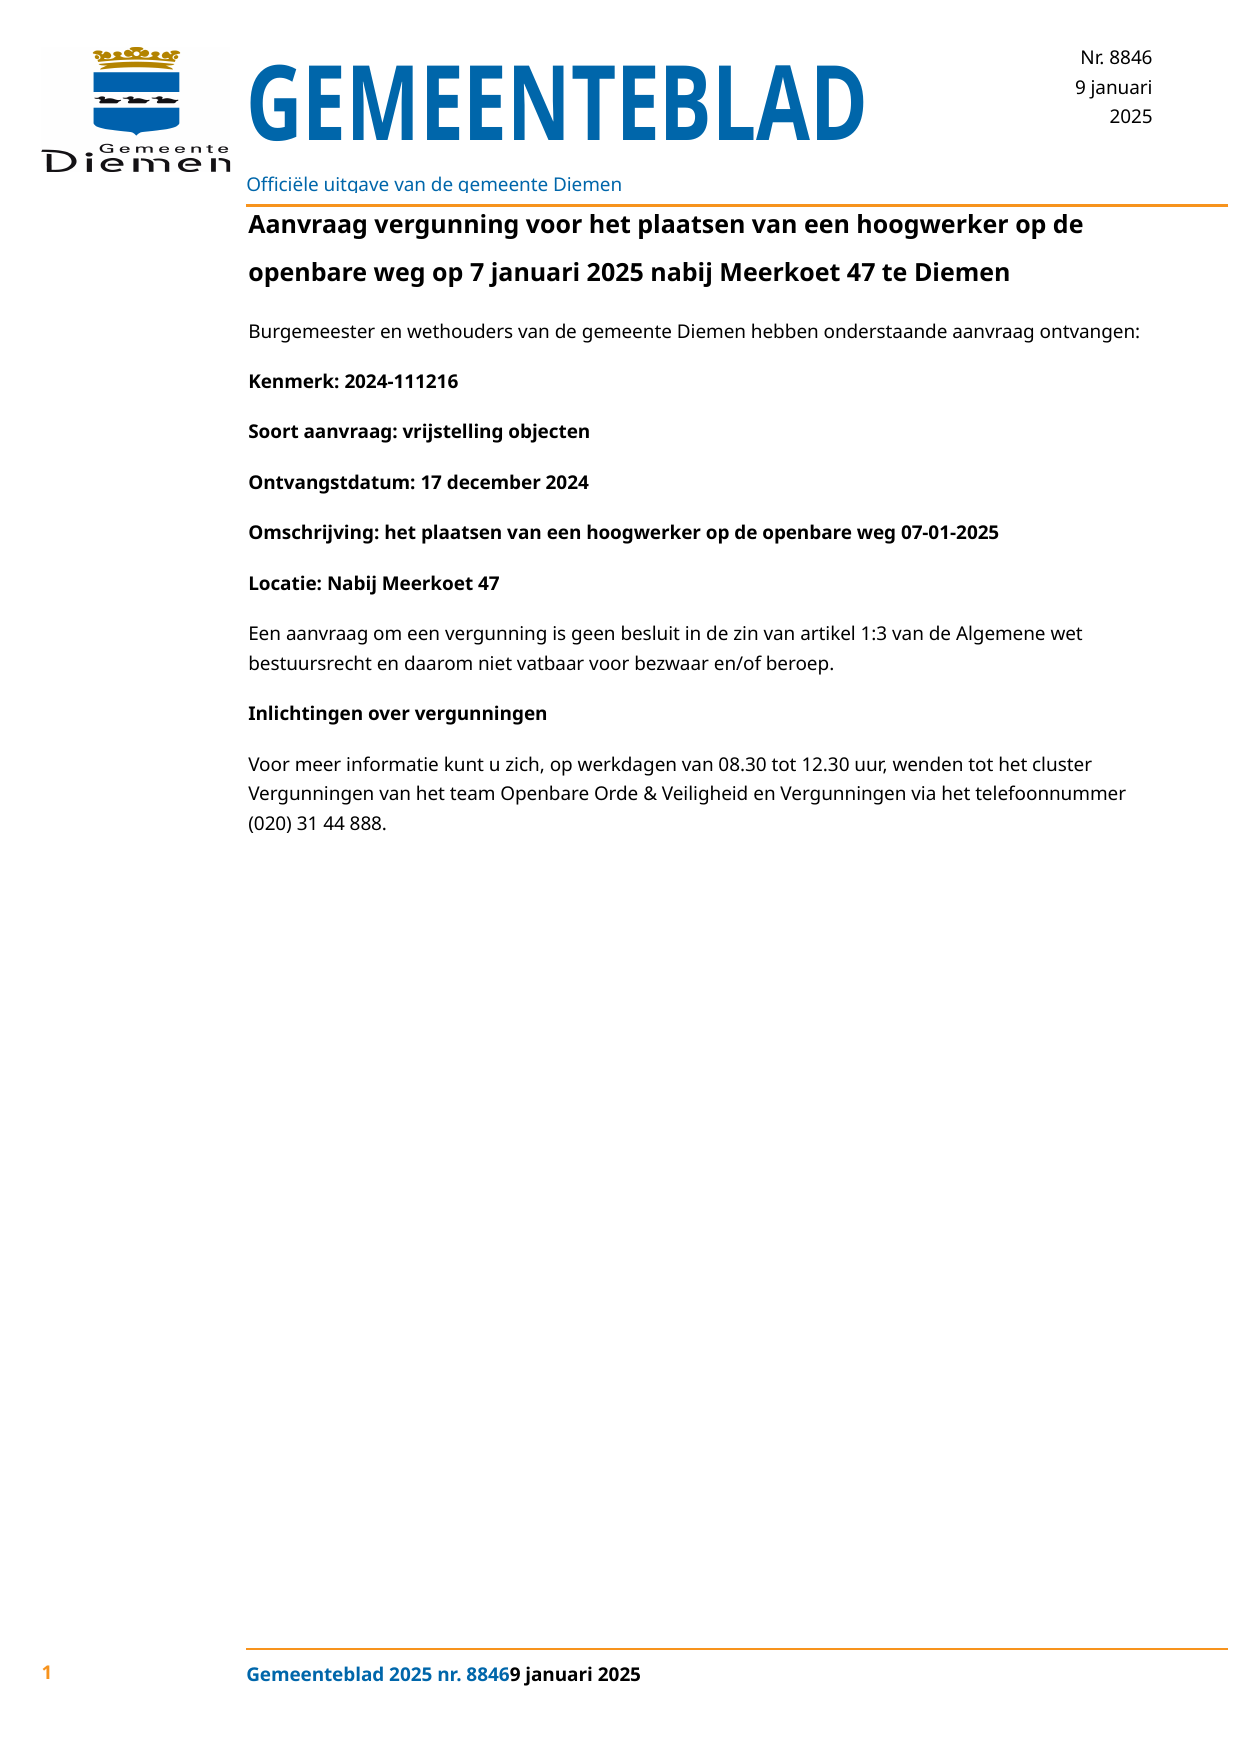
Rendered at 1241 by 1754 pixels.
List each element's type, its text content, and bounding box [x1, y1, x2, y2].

text Omschrijving: het plaatsen van een hoogwerker op de openbare weg 07-01-2025 [248, 519, 1152, 545]
picture [41, 47, 231, 172]
text Locatie: Nabij Meerkoet 47 [248, 570, 1152, 596]
text Ontvangstdatum: 17 december 2024 [248, 469, 1152, 495]
text Burgemeester en wethouders van de gemeente Diemen hebben onderstaande aanvraag ontvangen: [248, 318, 1152, 344]
text Aanvraag vergunning voor het plaatsen van een hoogwerker op de openbare weg op 7 januari 2025 nabij Meerkoet 47 te Diemen [248, 207, 1152, 288]
text Soort aanvraag: vrijstelling objecten [248, 419, 1152, 444]
text Voor meer informatie kunt u zich, op werkdagen van 08.30 tot 12.30 uur, wenden tot het cluster Vergunningen van het team Openbare Orde & Veiligheid en Vergunningen via het telefoonnummer (020) 31 44 888. [248, 751, 1152, 836]
text Een aanvraag om een vergunning is geen besluit in de zin van artikel 1:3 van de Algemene wet bestuursrecht en daarom niet vatbaar voor bezwaar en/of beroep. [248, 620, 1152, 676]
text Kenmerk: 2024-111216 [248, 368, 1152, 394]
text Inlichtingen over vergunningen [248, 700, 1152, 726]
